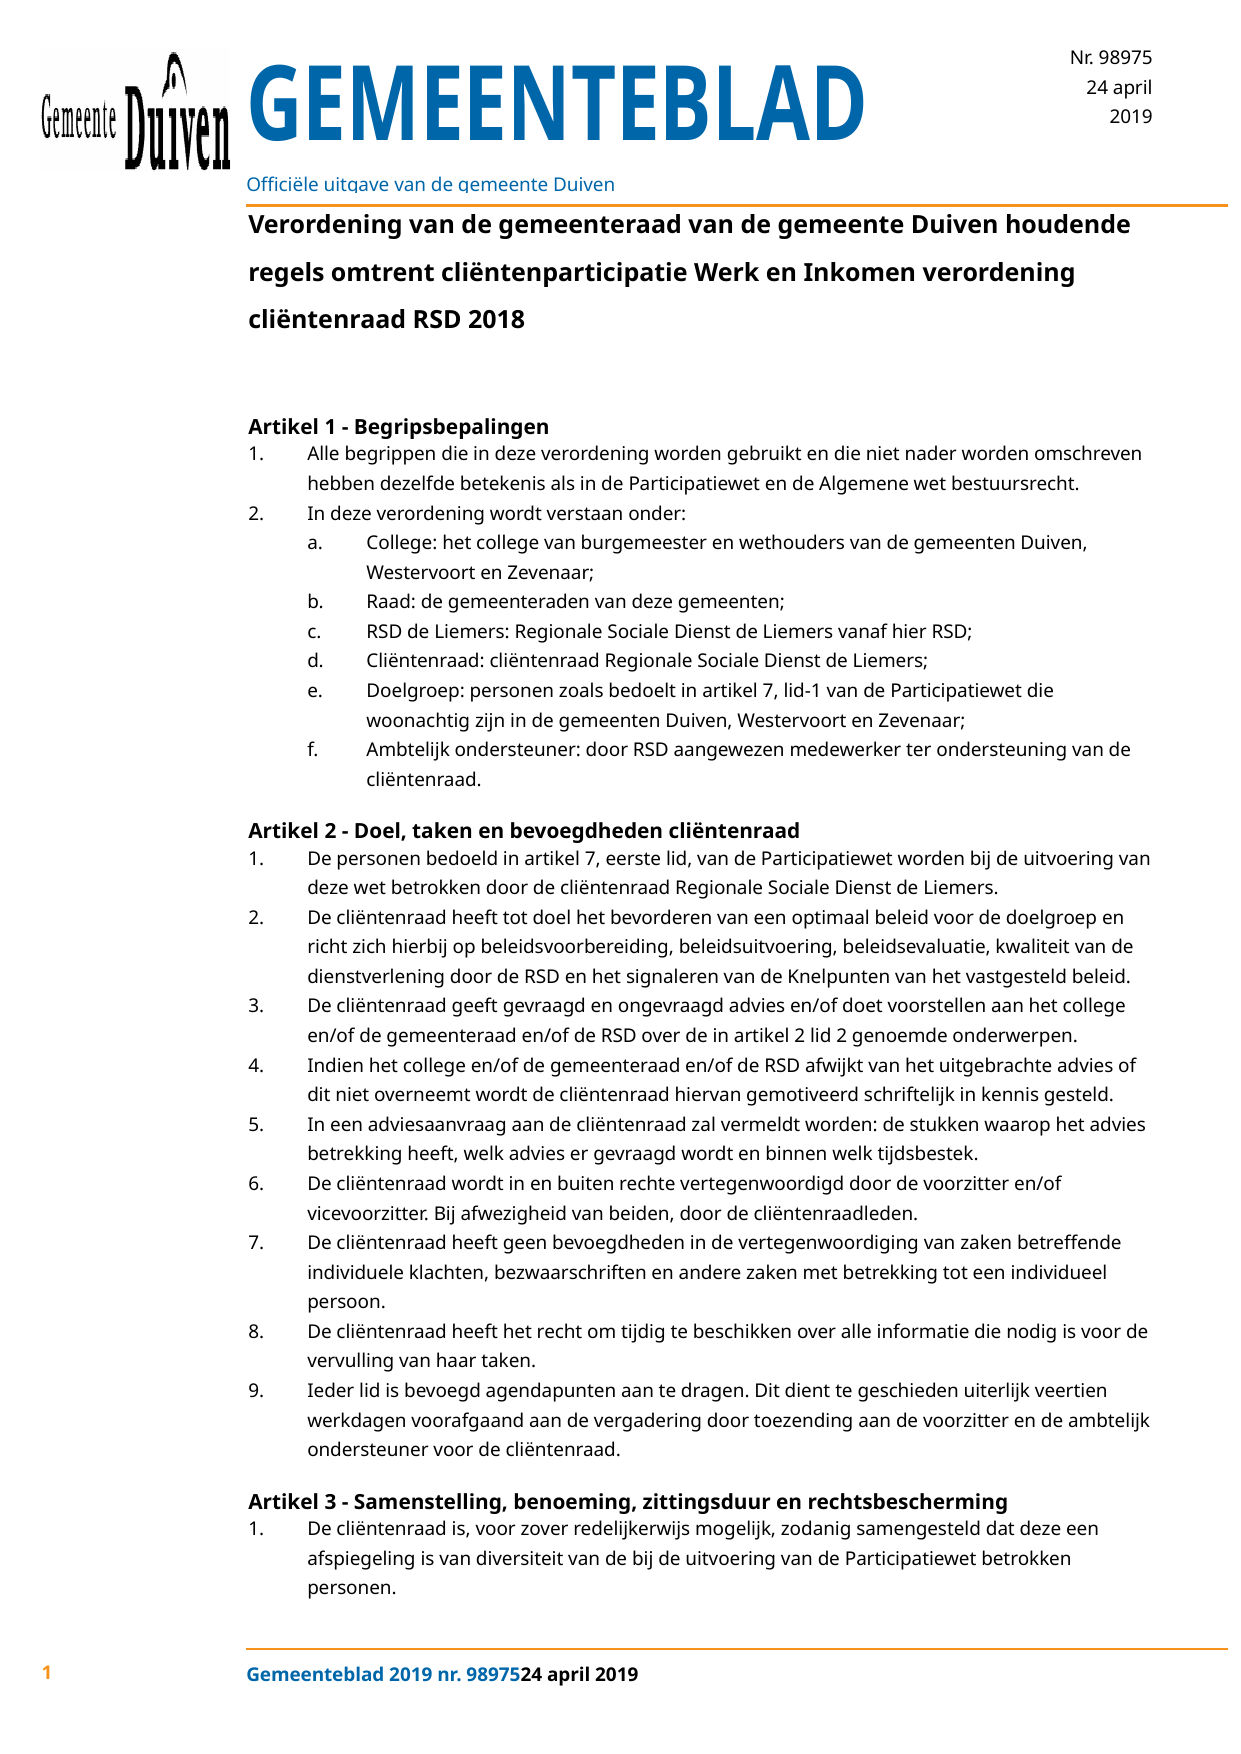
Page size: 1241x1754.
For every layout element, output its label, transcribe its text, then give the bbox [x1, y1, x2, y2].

list Doelgroep: personen zoals bedoelt in artikel 7, lid-1 van de Participatiewet die woonachtig zijn in de gemeenten Duiven, Westervoort en Zevenaar; [307, 677, 1152, 732]
list College: het college van burgemeester en wethouders van de gemeenten Duiven, Westervoort en Zevenaar; [307, 529, 1152, 584]
list RSD de Liemers: Regionale Sociale Dienst de Liemers vanaf hier RSD; [307, 618, 1152, 644]
text Artikel 3 - Samenstelling, benoeming, zittingsduur en rechtsbescherming [248, 1487, 1152, 1515]
list De cliëntenraad heeft tot doel het bevorderen van een optimaal beleid voor de doelgroep en richt zich hierbij op beleidsvoorbereiding, beleidsuitvoering, beleidsevaluatie, kwaliteit van de dienstverlening door de RSD en het signaleren van de Knelpunten van het vastgesteld beleid. [248, 904, 1152, 989]
list Raad: de gemeenteraden van deze gemeenten; [307, 588, 1152, 614]
list De cliëntenraad geeft gevraagd en ongevraagd advies en/of doet voorstellen aan het college en/of de gemeenteraad en/of de RSD over de in artikel 2 lid 2 genoemde onderwerpen. [248, 993, 1152, 1048]
text Artikel 1 - Begripsbepalingen [248, 412, 1152, 441]
list In een adviesaanvraag aan de cliëntenraad zal vermeldt worden: de stukken waarop het advies betrekking heeft, welk advies er gevraagd wordt en binnen welk tijdsbestek. [248, 1111, 1152, 1166]
list Ieder lid is bevoegd agendapunten aan te dragen. Dit dient te geschieden uiterlijk veertien werkdagen voorafgaand aan de vergadering door toezending aan de voorzitter en de ambtelijk ondersteuner voor de cliëntenraad. [248, 1377, 1152, 1462]
text Verordening van de gemeenteraad van de gemeente Duiven houdende regels omtrent cliëntenparticipatie Werk en Inkomen verordening cliëntenraad RSD 2018 [248, 207, 1152, 336]
picture [41, 47, 231, 172]
list In deze verordening wordt verstaan onder: [248, 500, 1152, 525]
list De personen bedoeld in artikel 7, eerste lid, van de Participatiewet worden bij de uitvoering van deze wet betrokken door de cliëntenraad Regionale Sociale Dienst de Liemers. [248, 845, 1152, 900]
list De cliëntenraad heeft geen bevoegdheden in de vertegenwoordiging van zaken betreffende individuele klachten, bezwaarschriften en andere zaken met betrekking tot een individueel persoon. [248, 1229, 1152, 1314]
list Ambtelijk ondersteuner: door RSD aangewezen medewerker ter ondersteuning van de cliëntenraad. [307, 736, 1152, 792]
text Artikel 2 - Doel, taken en bevoegdheden cliëntenraad [248, 816, 1152, 845]
list De cliëntenraad wordt in en buiten rechte vertegenwoordigd door de voorzitter en/of vicevoorzitter. Bij afwezigheid van beiden, door de cliëntenraadleden. [248, 1170, 1152, 1226]
list Alle begrippen die in deze verordening worden gebruikt en die niet nader worden omschreven hebben dezelfde betekenis als in de Participatiewet en de Algemene wet bestuursrecht. [248, 441, 1152, 496]
list De cliëntenraad is, voor zover redelijkerwijs mogelijk, zodanig samengesteld dat deze een afspiegeling is van diversiteit van de bij de uitvoering van de Participatiewet betrokken personen. [248, 1515, 1152, 1600]
list De cliëntenraad heeft het recht om tijdig te beschikken over alle informatie die nodig is voor de vervulling van haar taken. [248, 1318, 1152, 1373]
list Cliëntenraad: cliëntenraad Regionale Sociale Dienst de Liemers; [307, 648, 1152, 673]
list Indien het college en/of de gemeenteraad en/of de RSD afwijkt van het uitgebrachte advies of dit niet overneemt wordt de cliëntenraad hiervan gemotiveerd schriftelijk in kennis gesteld. [248, 1052, 1152, 1107]
